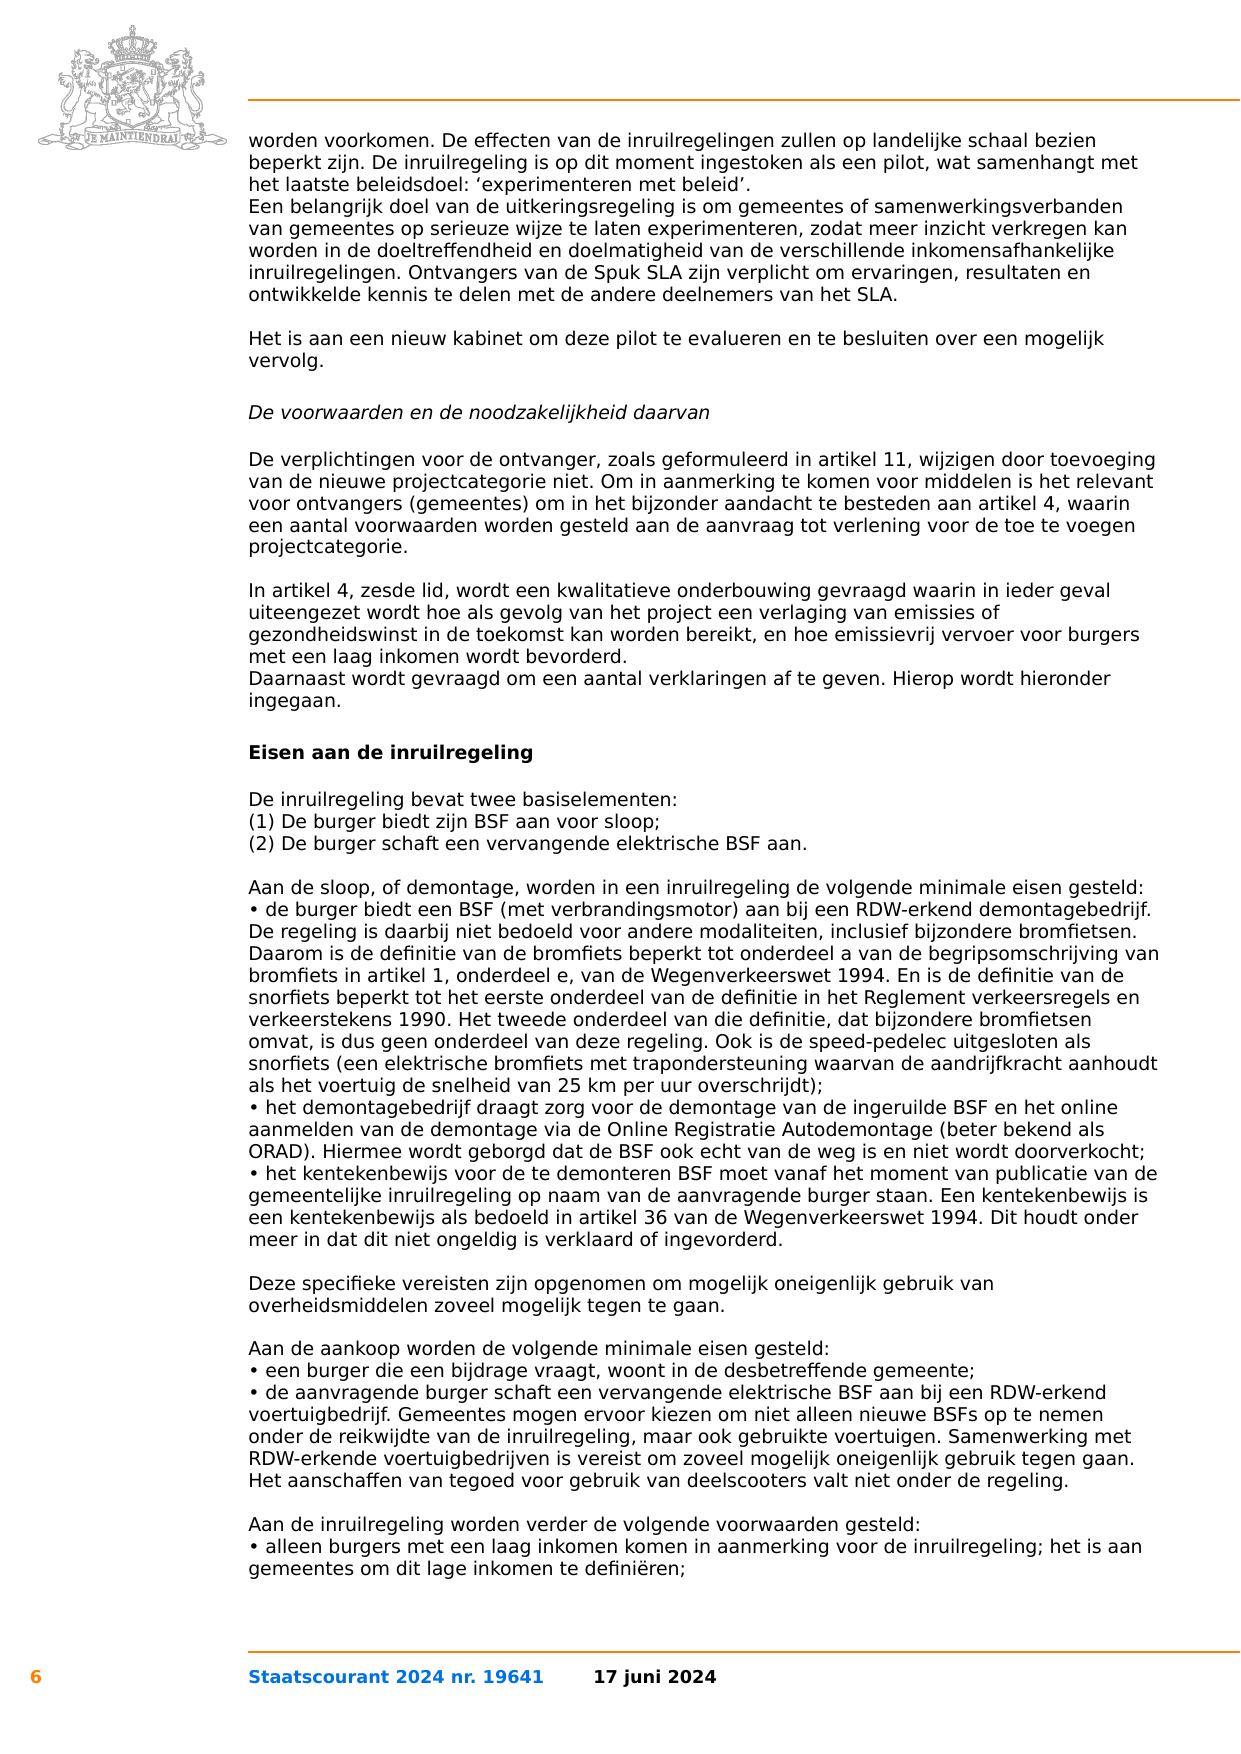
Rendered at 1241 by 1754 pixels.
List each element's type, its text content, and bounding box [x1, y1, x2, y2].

text • een burger die een bijdrage vraagt, woont in de desbetreffende gemeente; [248, 1360, 1163, 1382]
text (1) De burger biedt zijn BSF aan voor sloop; [248, 811, 1163, 833]
text Aan de sloop, of demontage, worden in een inruilregeling de volgende minimale eisen gesteld: [248, 877, 1163, 899]
text • het kentekenbewijs voor de te demonteren BSF moet vanaf het moment van publicatie van de gemeentelijke inruilregeling op naam van de aanvragende burger staan. Een kentekenbewijs is een kentekenbewijs als bedoeld in artikel 36 van de Wegenverkeerswet 1994. Dit houdt onder meer in dat dit niet ongeldig is verklaard of ingevorderd. [248, 1163, 1163, 1251]
text • alleen burgers met een laag inkomen komen in aanmerking voor de inruilregeling; het is aan gemeentes om dit lage inkomen te definiëren; [248, 1536, 1163, 1580]
text De verplichtingen voor de ontvanger, zoals geformuleerd in artikel 11, wijzigen door toevoeging van de nieuwe projectcategorie niet. Om in aanmerking te komen voor middelen is het relevant voor ontvangers (gemeentes) om in het bijzonder aandacht te besteden aan artikel 4, waarin een aantal voorwaarden worden gesteld aan de aanvraag tot verlening voor de toe te voegen projectcategorie. [248, 448, 1163, 558]
picture [38, 25, 227, 150]
text Aan de inruilregeling worden verder de volgende voorwaarden gesteld: [248, 1514, 1163, 1536]
text Deze specifieke vereisten zijn opgenomen om mogelijk oneigenlijk gebruik van overheidsmiddelen zoveel mogelijk tegen te gaan. [248, 1272, 1163, 1316]
subtitle De voorwaarden en de noodzakelijkheid daarvan [248, 402, 1163, 423]
text (2) De burger schaft een vervangende elektrische BSF aan. [248, 833, 1163, 855]
text Een belangrijk doel van de uitkeringsregeling is om gemeentes of samenwerkingsverbanden van gemeentes op serieuze wijze te laten experimenteren, zodat meer inzicht verkregen kan worden in de doeltreffendheid en doelmatigheid van de verschillende inkomensafhankelijke inruilregelingen. Ontvangers van de Spuk SLA zijn verplicht om ervaringen, resultaten en ontwikkelde kennis te delen met de andere deelnemers van het SLA. [248, 196, 1163, 306]
text • het demontagebedrijf draagt zorg voor de demontage van de ingeruilde BSF en het online aanmelden van de demontage via de Online Registratie Autodemontage (beter bekend als ORAD). Hiermee wordt geborgd dat de BSF ook echt van de weg is en niet wordt doorverkocht; [248, 1097, 1163, 1163]
text Het is aan een nieuw kabinet om deze pilot te evalueren en te besluiten over een mogelijk vervolg. [248, 328, 1163, 372]
text De inruilregeling bevat twee basiselementen: [248, 789, 1163, 811]
text In artikel 4, zesde lid, wordt een kwalitatieve onderbouwing gevraagd waarin in ieder geval uiteengezet wordt hoe als gevolg van het project een verlaging van emissies of gezondheidswinst in de toekomst kan worden bereikt, en hoe emissievrij vervoer voor burgers met een laag inkomen wordt bevorderd. [248, 580, 1163, 668]
text • de aanvragende burger schaft een vervangende elektrische BSF aan bij een RDW-erkend voertuigbedrijf. Gemeentes mogen ervoor kiezen om niet alleen nieuwe BSFs op te nemen onder de reikwijdte van de inruilregeling, maar ook gebruikte voertuigen. Samenwerking met RDW-erkende voertuigbedrijven is vereist om zoveel mogelijk oneigenlijk gebruik tegen gaan. Het aanschaffen van tegoed voor gebruik van deelscooters valt niet onder de regeling. [248, 1382, 1163, 1492]
text Aan de aankoop worden de volgende minimale eisen gesteld: [248, 1338, 1163, 1360]
text worden voorkomen. De effecten van de inruilregelingen zullen op landelijke schaal bezien beperkt zijn. De inruilregeling is op dit moment ingestoken als een pilot, wat samenhangt met het laatste beleidsdoel: ‘experimenteren met beleid’. [248, 130, 1163, 196]
subtitle Eisen aan de inruilregeling [248, 742, 1163, 764]
text Daarnaast wordt gevraagd om een aantal verklaringen af te geven. Hierop wordt hieronder ingegaan. [248, 668, 1163, 712]
text • de burger biedt een BSF (met verbrandingsmotor) aan bij een RDW-erkend demontagebedrijf. De regeling is daarbij niet bedoeld voor andere modaliteiten, inclusief bijzondere bromfietsen. Daarom is de definitie van de bromfiets beperkt tot onderdeel a van de begripsomschrijving van bromfiets in artikel 1, onderdeel e, van de Wegenverkeerswet 1994. En is de definitie van de snorfiets beperkt tot het eerste onderdeel van de definitie in het Reglement verkeersregels en verkeerstekens 1990. Het tweede onderdeel van die definitie, dat bijzondere bromfietsen omvat, is dus geen onderdeel van deze regeling. Ook is de speed-pedelec uitgesloten als snorfiets (een elektrische bromfiets met trapondersteuning waarvan de aandrijfkracht aanhoudt als het voertuig de snelheid van 25 km per uur overschrijdt); [248, 899, 1163, 1097]
